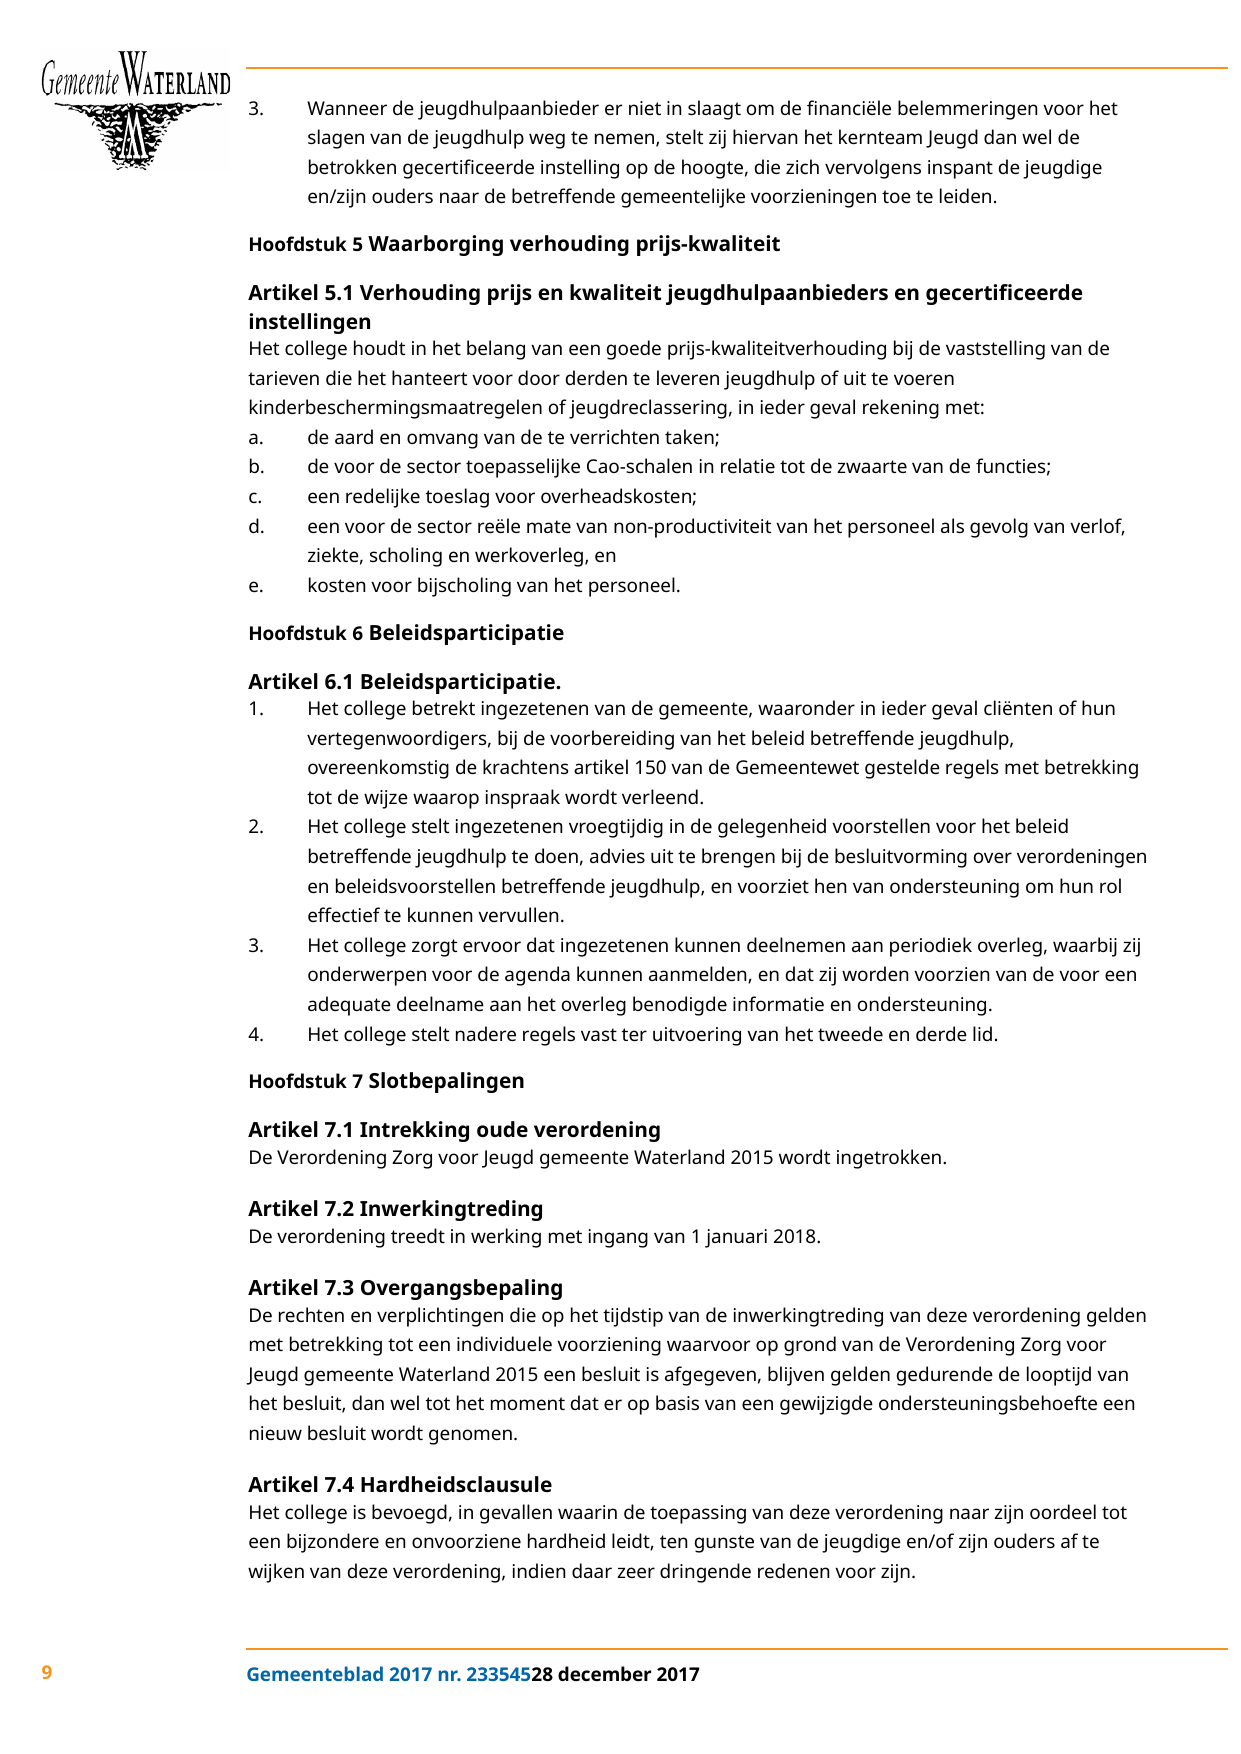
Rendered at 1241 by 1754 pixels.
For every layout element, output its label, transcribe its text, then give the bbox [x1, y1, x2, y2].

list de aard en omvang van de te verrichten taken; [248, 424, 1152, 450]
list een redelijke toeslag voor overheadskosten; [248, 483, 1152, 509]
text Het college is bevoegd, in gevallen waarin de toepassing van deze verordening naar zijn oordeel tot een bijzondere en onvoorziene hardheid leidt, ten gunste van de jeugdige en/of zijn ouders af te wijken van deze verordening, indien daar zeer dringende redenen voor zijn. [248, 1499, 1152, 1584]
text Hoofdstuk 6 Beleidsparticipatie [248, 618, 1152, 646]
list kosten voor bijscholing van het personeel. [248, 572, 1152, 598]
list Het college stelt ingezetenen vroegtijdig in de gelegenheid voorstellen voor het beleid betreffende jeugdhulp te doen, advies uit te brengen bij de besluitvorming over verordeningen en beleidsvoorstellen betreffende jeugdhulp, en voorziet hen van ondersteuning om hun rol effectief te kunnen vervullen. [248, 814, 1152, 928]
text De Verordening Zorg voor Jeugd gemeente Waterland 2015 wordt ingetrokken. [248, 1144, 1152, 1170]
text Hoofdstuk 5 Waarborging verhouding prijs-kwaliteit [248, 229, 1152, 258]
text Hoofdstuk 7 Slotbepalingen [248, 1066, 1152, 1095]
list Het college zorgt ervoor dat ingezetenen kunnen deelnemen aan periodiek overleg, waarbij zij onderwerpen voor de agenda kunnen aanmelden, en dat zij worden voorzien van de voor een adequate deelname aan het overleg benodigde informatie en ondersteuning. [248, 932, 1152, 1017]
text Artikel 6.1 Beleidsparticipatie. [248, 667, 1152, 695]
text De rechten en verplichtingen die op het tijdstip van de inwerkingtreding van deze verordening gelden met betrekking tot een individuele voorziening waarvoor op grond van de Verordening Zorg voor Jeugd gemeente Waterland 2015 een besluit is afgegeven, blijven gelden gedurende de looptijd van het besluit, dan wel tot het moment dat er op basis van een gewijzigde ondersteuningsbehoefte een nieuw besluit wordt genomen. [248, 1302, 1152, 1446]
list Wanneer de jeugdhulpaanbieder er niet in slaagt om de financiële belemmeringen voor het slagen van de jeugdhulp weg te nemen, stelt zij hiervan het kernteam Jeugd dan wel de betrokken gecertificeerde instelling op de hoogte, die zich vervolgens inspant de jeugdige en/zijn ouders naar de betreffende gemeentelijke voorzieningen toe te leiden. [248, 95, 1152, 209]
list de voor de sector toepasselijke Cao-schalen in relatie tot de zwaarte van de functies; [248, 454, 1152, 479]
text Artikel 5.1 Verhouding prijs en kwaliteit jeugdhulpaanbieders en gecertificeerde instellingen [248, 278, 1152, 335]
text Het college houdt in het belang van een goede prijs-kwaliteitverhouding bij de vaststelling van de tarieven die het hanteert voor door derden te leveren jeugdhulp of uit te voeren kinderbeschermingsmaatregelen of jeugdreclassering, in ieder geval rekening met: [248, 335, 1152, 420]
text Artikel 7.1 Intrekking oude verordening [248, 1116, 1152, 1144]
text Artikel 7.2 Inwerkingtreding [248, 1194, 1152, 1223]
picture [41, 47, 231, 172]
text De verordening treedt in werking met ingang van 1 januari 2018. [248, 1223, 1152, 1249]
list Het college stelt nadere regels vast ter uitvoering van het tweede en derde lid. [248, 1021, 1152, 1046]
list een voor de sector reële mate van non-productiviteit van het personeel als gevolg van verlof, ziekte, scholing en werkoverleg, en [248, 513, 1152, 568]
text Artikel 7.4 Hardheidsclausule [248, 1471, 1152, 1499]
text Artikel 7.3 Overgangsbepaling [248, 1273, 1152, 1302]
list Het college betrekt ingezetenen van de gemeente, waaronder in ieder geval cliënten of hun vertegenwoordigers, bij de voorbereiding van het beleid betreffende jeugdhulp, overeenkomstig de krachtens artikel 150 van de Gemeentewet gestelde regels met betrekking tot de wijze waarop inspraak wordt verleend. [248, 695, 1152, 810]
